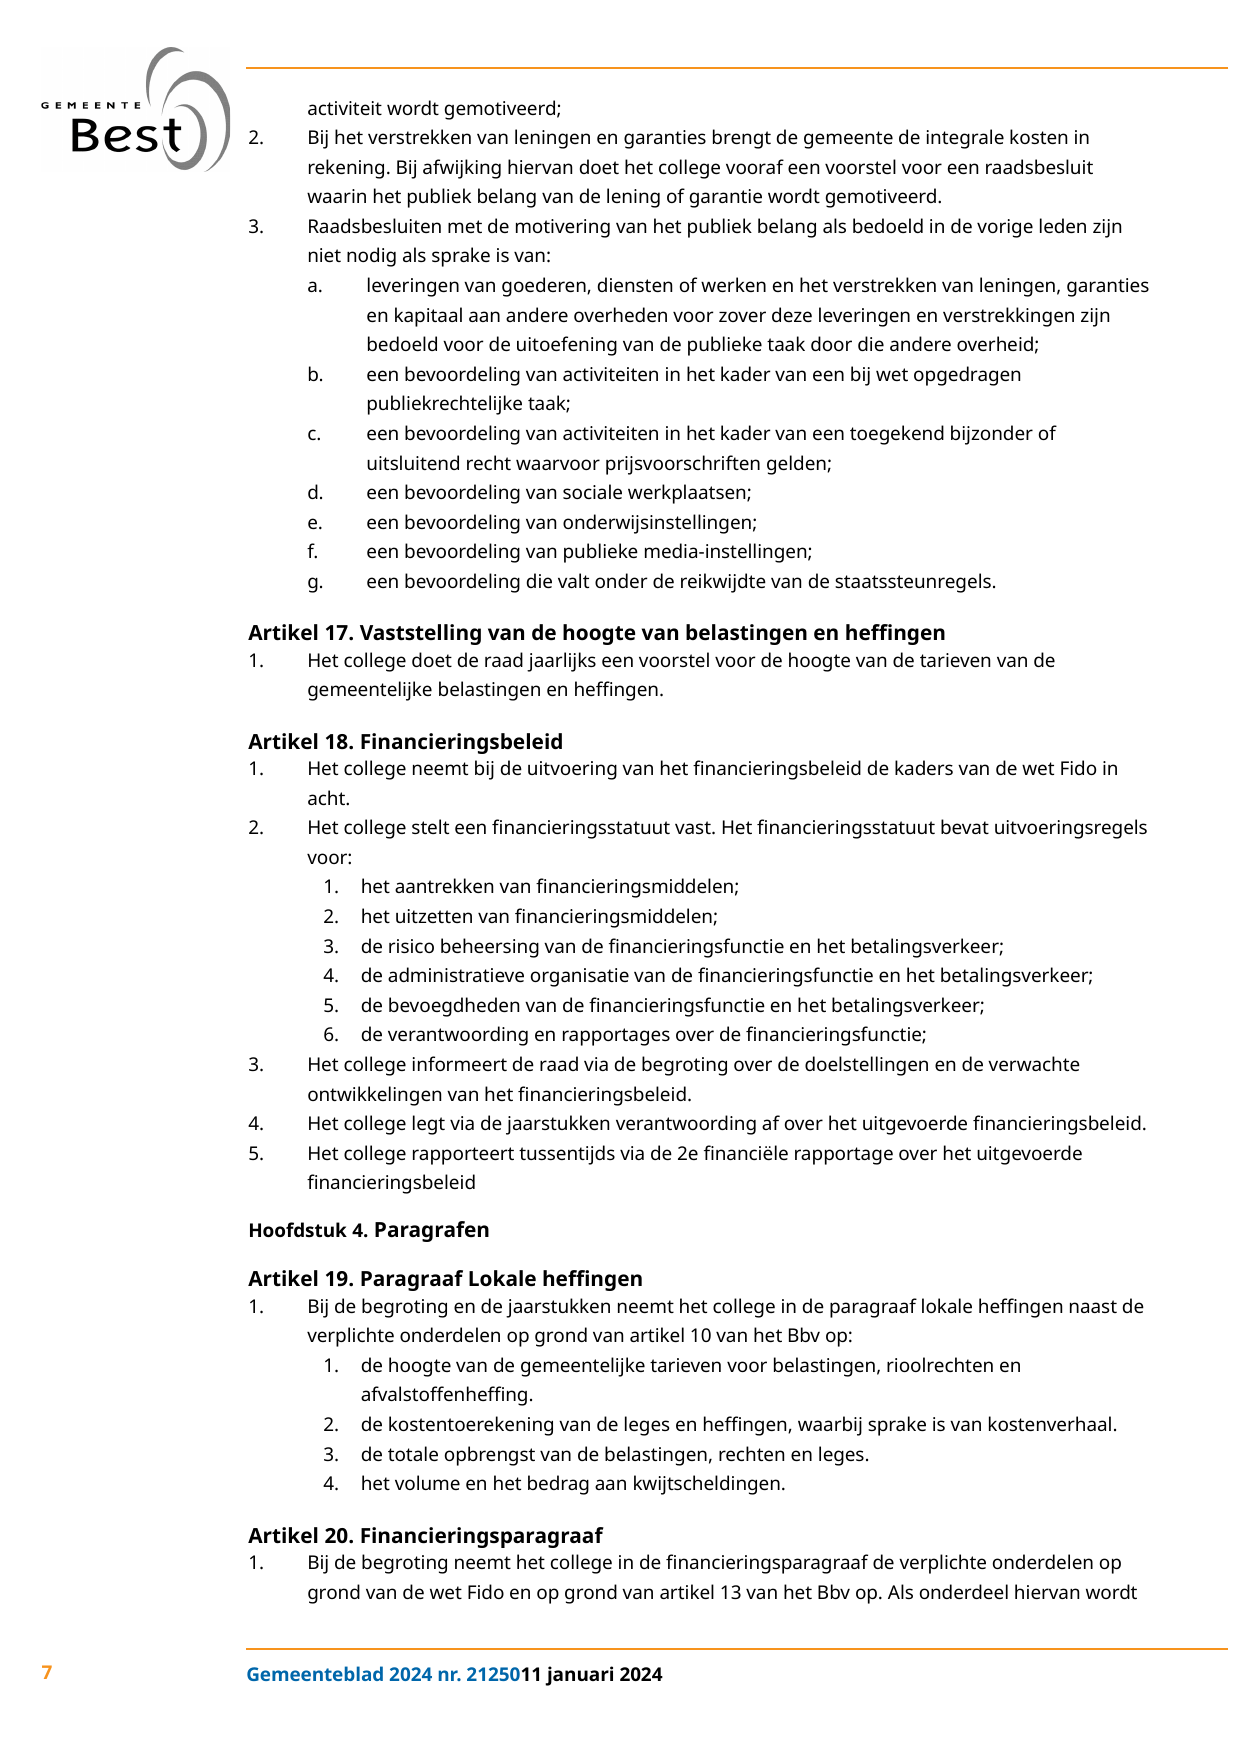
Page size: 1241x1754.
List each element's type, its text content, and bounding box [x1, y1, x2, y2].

list Raadsbesluiten met de motivering van het publiek belang als bedoeld in de vorige leden zijn niet nodig als sprake is van: [248, 213, 1152, 268]
list de kostentoerekening van de leges en heffingen, waarbij sprake is van kostenverhaal. [323, 1411, 1152, 1437]
list Bij de begroting en de jaarstukken neemt het college in de paragraaf lokale heffingen naast de verplichte onderdelen op grond van artikel 10 van het Bbv op: [248, 1293, 1152, 1348]
list de totale opbrengst van de belastingen, rechten en leges. [323, 1441, 1152, 1467]
text Hoofdstuk 4. Paragrafen [248, 1215, 1152, 1244]
list een bevoordeling van publieke media-instellingen; [307, 538, 1152, 564]
list een bevoordeling van sociale werkplaatsen; [307, 479, 1152, 505]
picture [41, 47, 231, 172]
list het volume en het bedrag aan kwijtscheldingen. [323, 1470, 1152, 1496]
list een bevoordeling die valt onder de reikwijdte van de staatssteunregels. [307, 568, 1152, 594]
list Het college informeert de raad via de begroting over de doelstellingen en de verwachte ontwikkelingen van het financieringsbeleid. [248, 1051, 1152, 1107]
text Artikel 18. Financieringsbeleid [248, 727, 1152, 755]
list Het college stelt een financieringsstatuut vast. Het financieringsstatuut bevat uitvoeringsregels voor: [248, 814, 1152, 870]
list activiteit wordt gemotiveerd; [248, 95, 1152, 121]
text Artikel 20. Financieringsparagraaf [248, 1521, 1152, 1549]
list de verantwoording en rapportages over de financieringsfunctie; [323, 1022, 1152, 1047]
list Het college legt via de jaarstukken verantwoording af over het uitgevoerde financieringsbeleid. [248, 1110, 1152, 1136]
list de bevoegdheden van de financieringsfunctie en het betalingsverkeer; [323, 992, 1152, 1018]
list Het college rapporteert tussentijds via de 2e financiële rapportage over het uitgevoerde financieringsbeleid [248, 1140, 1152, 1195]
list een bevoordeling van activiteiten in het kader van een toegekend bijzonder of uitsluitend recht waarvoor prijsvoorschriften gelden; [307, 420, 1152, 476]
list het uitzetten van financieringsmiddelen; [323, 903, 1152, 929]
list Het college neemt bij de uitvoering van het financieringsbeleid de kaders van de wet Fido in acht. [248, 755, 1152, 811]
list Bij de begroting neemt het college in de financieringsparagraaf de verplichte onderdelen op grond van de wet Fido en op grond van artikel 13 van het Bbv op. Als onderdeel hiervan wordt [248, 1549, 1152, 1604]
list de administratieve organisatie van de financieringsfunctie en het betalingsverkeer; [323, 962, 1152, 988]
text Artikel 17. Vaststelling van de hoogte van belastingen en heffingen [248, 618, 1152, 647]
list de hoogte van de gemeentelijke tarieven voor belastingen, rioolrechten en afvalstoffenheffing. [323, 1352, 1152, 1407]
list een bevoordeling van onderwijsinstellingen; [307, 509, 1152, 535]
list Het college doet de raad jaarlijks een voorstel voor de hoogte van de tarieven van de gemeentelijke belastingen en heffingen. [248, 647, 1152, 702]
list het aantrekken van financieringsmiddelen; [323, 874, 1152, 899]
list de risico beheersing van de financieringsfunctie en het betalingsverkeer; [323, 933, 1152, 959]
text Artikel 19. Paragraaf Lokale heffingen [248, 1264, 1152, 1293]
list leveringen van goederen, diensten of werken en het verstrekken van leningen, garanties en kapitaal aan andere overheden voor zover deze leveringen en verstrekkingen zijn bedoeld voor de uitoefening van de publieke taak door die andere overheid; [307, 272, 1152, 357]
list een bevoordeling van activiteiten in het kader van een bij wet opgedragen publiekrechtelijke taak; [307, 361, 1152, 416]
list Bij het verstrekken van leningen en garanties brengt de gemeente de integrale kosten in rekening. Bij afwijking hiervan doet het college vooraf een voorstel voor een raadsbesluit waarin het publiek belang van de lening of garantie wordt gemotiveerd. [248, 124, 1152, 209]
